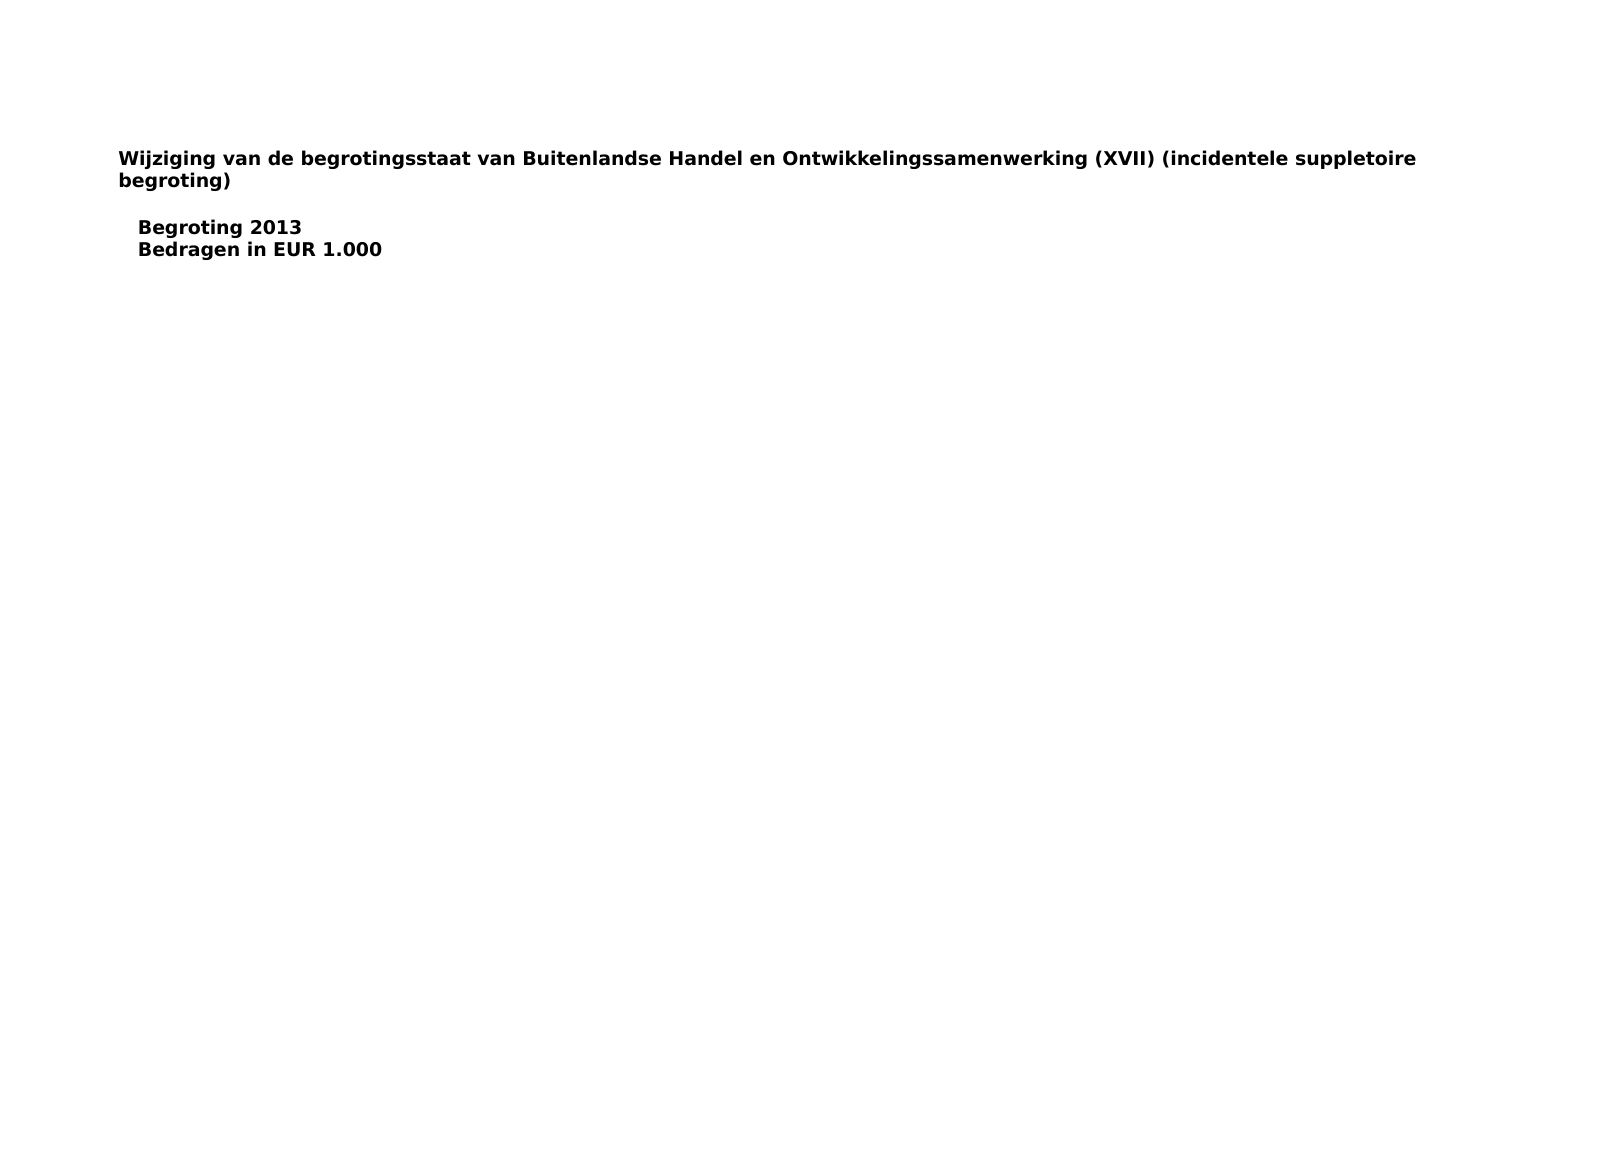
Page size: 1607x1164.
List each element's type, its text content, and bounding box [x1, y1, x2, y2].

subtitle Wijziging van de begrotingsstaat van Buitenlandse Handel en Ontwikkelingssamenwerking (XVII) (incidentele suppletoire begroting) [118, 148, 1488, 192]
text Bedragen in EUR 1.000 [118, 239, 1488, 261]
text Begroting 2013 [118, 217, 1488, 239]
